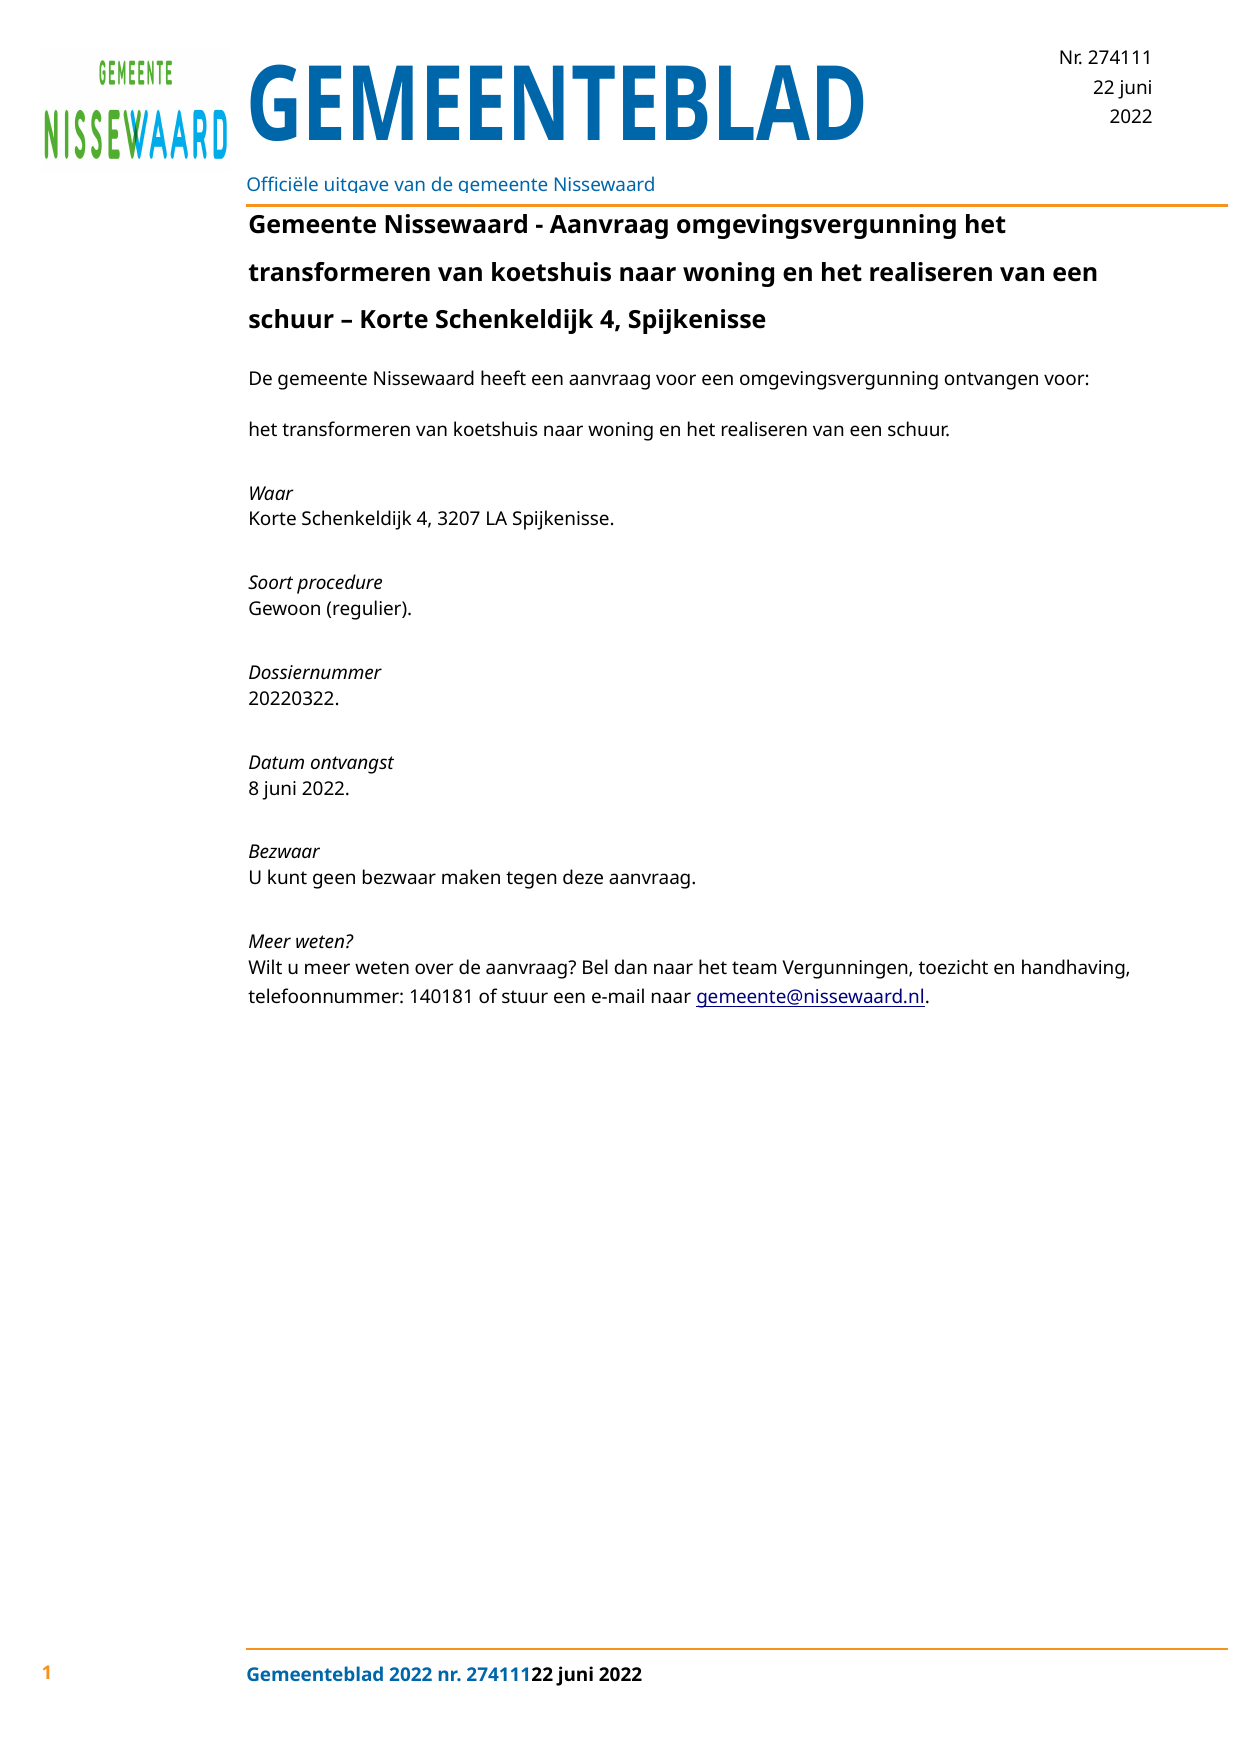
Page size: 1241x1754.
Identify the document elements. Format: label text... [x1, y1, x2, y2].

text 8 juni 2022. [248, 775, 1152, 800]
text Bezwaar [248, 839, 1152, 864]
text 20220322. [248, 685, 1152, 711]
text Dossiernummer [248, 659, 1152, 685]
text De gemeente Nissewaard heeft een aanvraag voor een omgevingsvergunning ontvangen voor: [248, 366, 1152, 391]
text Gewoon (regulier). [248, 595, 1152, 621]
text Soort procedure [248, 569, 1152, 595]
text het transformeren van koetshuis naar woning en het realiseren van een schuur. [248, 416, 1152, 442]
text Gemeente Nissewaard - Aanvraag omgevingsvergunning het transformeren van koetshuis naar woning en het realiseren van een schuur – Korte Schenkeldijk 4, Spijkenisse [248, 207, 1152, 336]
text U kunt geen bezwaar maken tegen deze aanvraag. [248, 864, 1152, 890]
text Waar [248, 480, 1152, 506]
text Wilt u meer weten over de aanvraag? Bel dan naar het team Vergunningen, toezicht en handhaving, telefoonnummer: 140181 of stuur een e-mail naar gemeente@nissewaard.nl. [248, 954, 1152, 1009]
text Datum ontvangst [248, 749, 1152, 775]
picture [41, 47, 231, 172]
text Meer weten? [248, 928, 1152, 954]
text Korte Schenkeldijk 4, 3207 LA Spijkenisse. [248, 506, 1152, 531]
